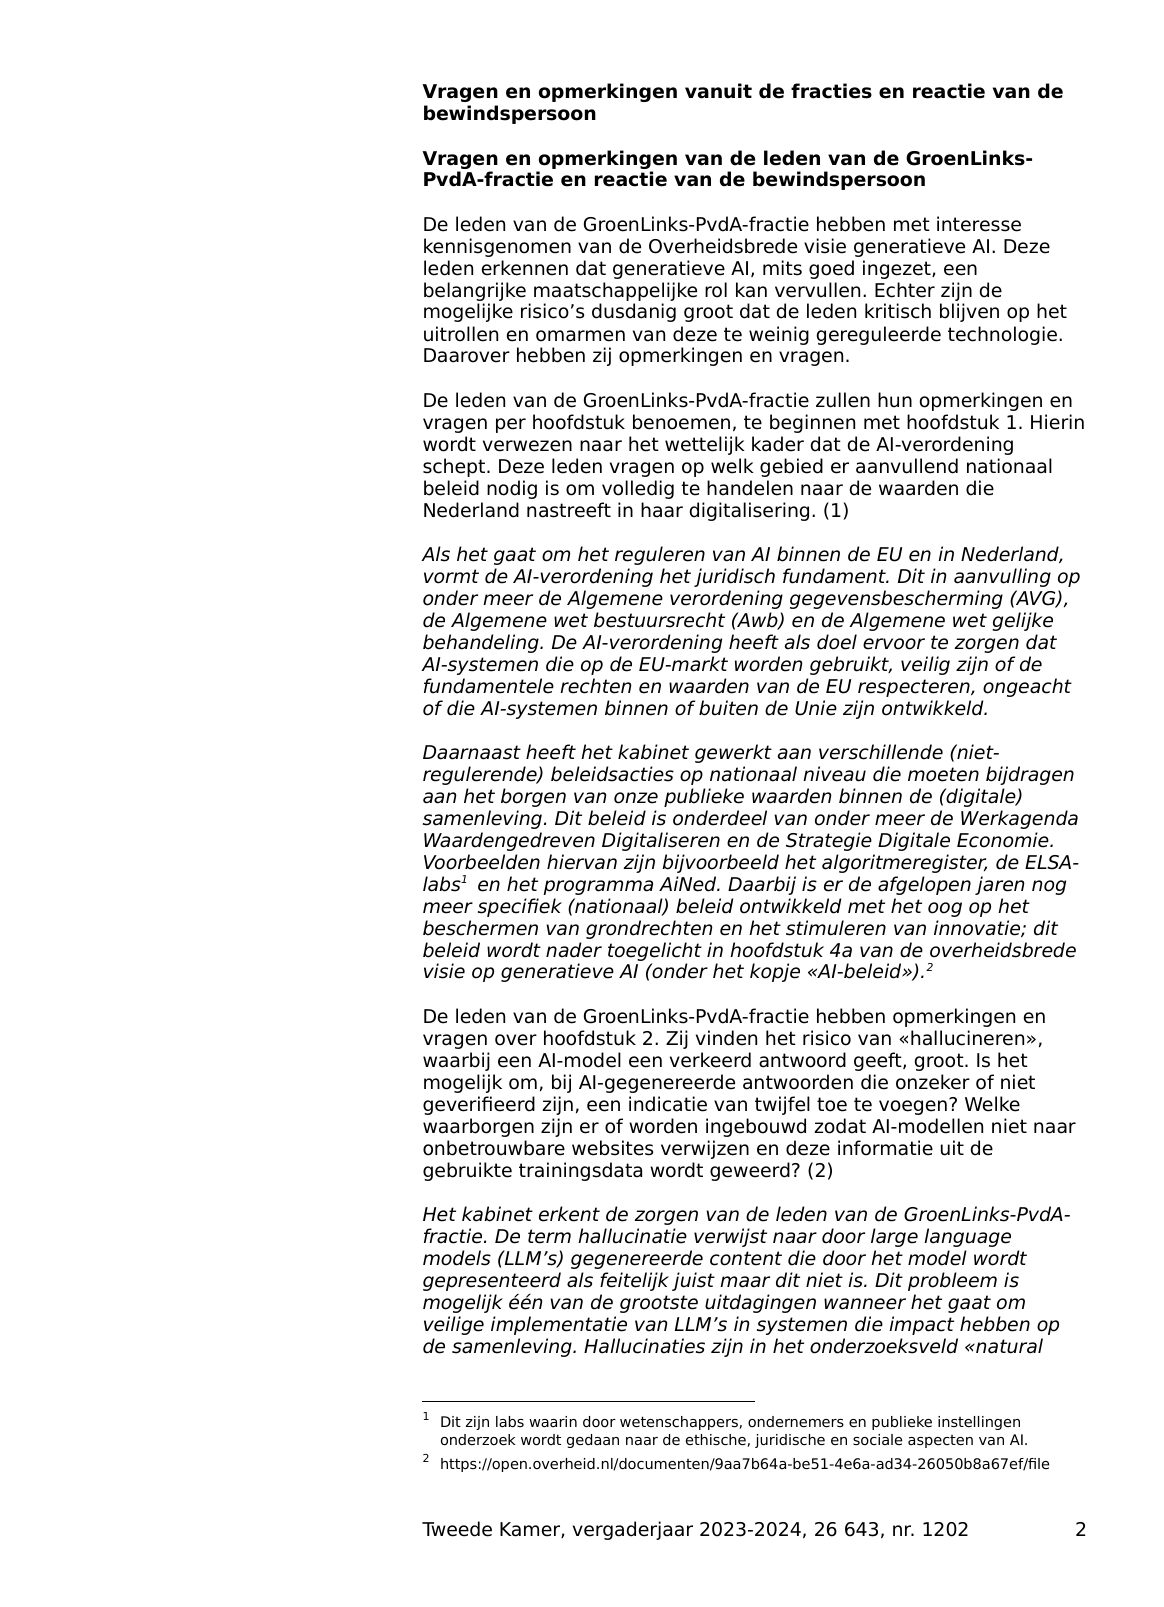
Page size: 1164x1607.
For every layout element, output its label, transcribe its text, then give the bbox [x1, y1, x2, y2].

text https://open.overheid.nl/documenten/9aa7b64a-be51-4e6a-ad34-26050b8a67ef/file [422, 1452, 1087, 1474]
subtitle Vragen en opmerkingen van de leden van de GroenLinks-PvdA-fractie en reactie van de bewindspersoon [422, 147, 1087, 191]
text Dit zijn labs waarin door wetenschappers, ondernemers en publieke instellingen onderzoek wordt gedaan naar de ethische, juridische en sociale aspecten van AI. [422, 1410, 1087, 1449]
text De leden van de GroenLinks-PvdA-fractie zullen hun opmerkingen en vragen per hoofdstuk benoemen, te beginnen met hoofdstuk 1. Hierin wordt verwezen naar het wettelijk kader dat de AI-verordening schept. Deze leden vragen op welk gebied er aanvullend nationaal beleid nodig is om volledig te handelen naar de waarden die Nederland nastreeft in haar digitalisering. (1) [422, 389, 1087, 521]
text De leden van de GroenLinks-PvdA-fractie hebben opmerkingen en vragen over hoofdstuk 2. Zij vinden het risico van «hallucineren», waarbij een AI-model een verkeerd antwoord geeft, groot. Is het mogelijk om, bij AI-gegenereerde antwoorden die onzeker of niet geverifieerd zijn, een indicatie van twijfel toe te voegen? Welke waarborgen zijn er of worden ingebouwd zodat AI-modellen niet naar onbetrouwbare websites verwijzen en deze informatie uit de gebruikte trainingsdata wordt geweerd? (2) [422, 1006, 1087, 1181]
text De leden van de GroenLinks-PvdA-fractie hebben met interesse kennisgenomen van de Overheidsbrede visie generatieve AI. Deze leden erkennen dat generatieve AI, mits goed ingezet, een belangrijke maatschappelijke rol kan vervullen. Echter zijn de mogelijke risico’s dusdanig groot dat de leden kritisch blijven op het uitrollen en omarmen van deze te weinig gereguleerde technologie. Daarover hebben zij opmerkingen en vragen. [422, 213, 1087, 367]
text Als het gaat om het reguleren van AI binnen de EU en in Nederland, vormt de AI-verordening het juridisch fundament. Dit in aanvulling op onder meer de Algemene verordening gegevensbescherming (AVG), de Algemene wet bestuursrecht (Awb) en de Algemene wet gelijke behandeling. De AI-verordening heeft als doel ervoor te zorgen dat AI-systemen die op de EU-markt worden gebruikt, veilig zijn of de fundamentele rechten en waarden van de EU respecteren, ongeacht of die AI-systemen binnen of buiten de Unie zijn ontwikkeld. [422, 544, 1087, 719]
subtitle Vragen en opmerkingen vanuit de fracties en reactie van de bewindspersoon [422, 81, 1087, 125]
text Daarnaast heeft het kabinet gewerkt aan verschillende (niet-regulerende) beleidsacties op nationaal niveau die moeten bijdragen aan het borgen van onze publieke waarden binnen de (digitale) samenleving. Dit beleid is onderdeel van onder meer de Werkagenda Waardengedreven Digitaliseren en de Strategie Digitale Economie. Voorbeelden hiervan zijn bijvoorbeeld het algoritmeregister, de ELSA-labs en het programma AiNed. Daarbij is er de afgelopen jaren nog meer specifiek (nationaal) beleid ontwikkeld met het oog op het beschermen van grondrechten en het stimuleren van innovatie; dit beleid wordt nader toegelicht in hoofdstuk 4a van de overheidsbrede visie op generatieve AI (onder het kopje «AI-beleid»). [422, 742, 1087, 983]
text Het kabinet erkent de zorgen van de leden van de GroenLinks-PvdA-fractie. De term hallucinatie verwijst naar door large language models (LLM’s) gegenereerde content die door het model wordt gepresenteerd als feitelijk juist maar dit niet is. Dit probleem is mogelijk één van de grootste uitdagingen wanneer het gaat om veilige implementatie van LLM’s in systemen die impact hebben op de samenleving. Hallucinaties zijn in het onderzoeksveld «natural [422, 1204, 1087, 1357]
